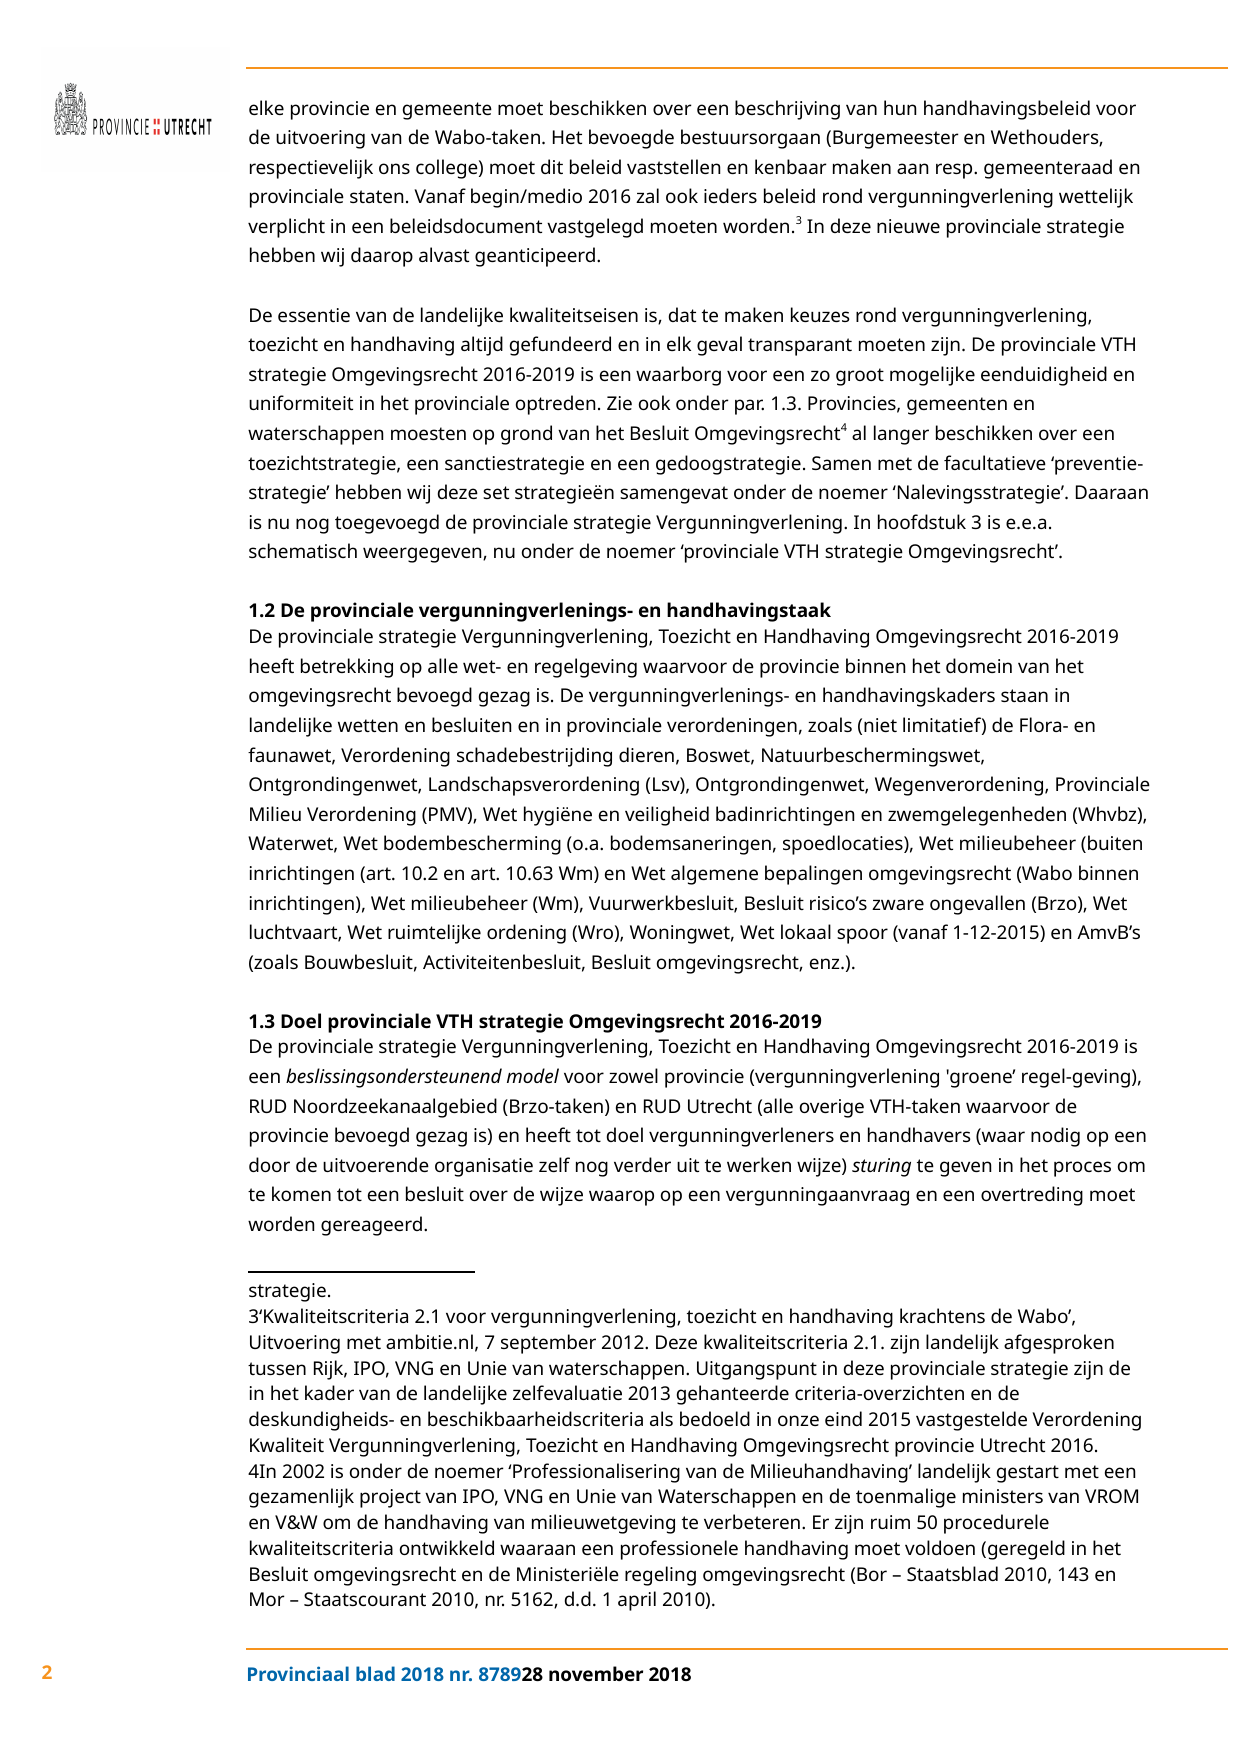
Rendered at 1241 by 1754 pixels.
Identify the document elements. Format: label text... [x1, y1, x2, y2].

text In 2002 is onder de noemer ‘Professionalisering van de Milieuhandhaving’ landelijk gestart met een gezamenlijk project van IPO, VNG en Unie van Waterschappen en de toenmalige ministers van VROM en V&W om de handhaving van milieuwetgeving te verbeteren. Er zijn ruim 50 procedurele kwaliteitscriteria ontwikkeld waaraan een professionele handhaving moet voldoen (geregeld in het Besluit omgevingsrecht en de Ministeriële regeling omgevingsrecht (Bor – Staatsblad 2010, 143 en Mor – Staatscourant 2010, nr. 5162, d.d. 1 april 2010). [248, 1458, 1152, 1612]
text ‘Kwaliteitscriteria 2.1 voor vergunningverlening, toezicht en handhaving krachtens de Wabo’, Uitvoering met ambitie.nl, 7 september 2012. Deze kwaliteitscriteria 2.1. zijn landelijk afgesproken tussen Rijk, IPO, VNG en Unie van waterschappen. Uitgangspunt in deze provinciale strategie zijn de in het kader van de landelijke zelfevaluatie 2013 gehanteerde criteria-overzichten en de deskundigheids- en beschikbaarheidscriteria als bedoeld in onze eind 2015 vastgestelde Verordening Kwaliteit Vergunningverlening, Toezicht en Handhaving Omgevingsrecht provincie Utrecht 2016. [248, 1303, 1152, 1458]
text De provinciale strategie Vergunningverlening, Toezicht en Handhaving Omgevingsrecht 2016-2019 heeft betrekking op alle wet- en regelgeving waarvoor de provincie binnen het domein van het omgevingsrecht bevoegd gezag is. De vergunningverlenings- en handhavingskaders staan in landelijke wetten en besluiten en in provinciale verordeningen, zoals (niet limitatief) de Flora- en faunawet, Verordening schadebestrijding dieren, Boswet, Natuurbeschermingswet, Ontgrondingenwet, Landschapsverordening (Lsv), Ontgrondingenwet, Wegenverordening, Provinciale Milieu Verordening (PMV), Wet hygiëne en veiligheid badinrichtingen en zwemgelegenheden (Whvbz), Waterwet, Wet bodembescherming (o.a. bodemsaneringen, spoedlocaties), Wet milieubeheer (buiten inrichtingen (art. 10.2 en art. 10.63 Wm) en Wet algemene bepalingen omgevingsrecht (Wabo binnen inrichtingen), Wet milieubeheer (Wm), Vuurwerkbesluit, Besluit risico’s zware ongevallen (Brzo), Wet luchtvaart, Wet ruimtelijke ordening (Wro), Woningwet, Wet lokaal spoor (vanaf 1-12-2015) en AmvB’s (zoals Bouwbesluit, Activiteitenbesluit, Besluit omgevingsrecht, enz.). [248, 623, 1152, 974]
picture [41, 47, 231, 172]
text elke provincie en gemeente moet beschikken over een beschrijving van hun handhavingsbeleid voor de uitvoering van de Wabo-taken. Het bevoegde bestuursorgaan (Burgemeester en Wethouders, respectievelijk ons college) moet dit beleid vaststellen en kenbaar maken aan resp. gemeenteraad en provinciale staten. Vanaf begin/medio 2016 zal ook ieders beleid rond vergunningverlening wettelijk verplicht in een beleidsdocument vastgelegd moeten worden. In deze nieuwe provinciale strategie hebben wij daarop alvast geanticipeerd. [248, 95, 1152, 268]
text De provinciale strategie Vergunningverlening, Toezicht en Handhaving Omgevingsrecht 2016-2019 is een beslissingsondersteunend model voor zowel provincie (vergunningverlening 'groene’ regel-geving), RUD Noordzeekanaalgebied (Brzo-taken) en RUD Utrecht (alle overige VTH-taken waarvoor de provincie bevoegd gezag is) en heeft tot doel vergunningverleners en handhavers (waar nodig op een door de uitvoerende organisatie zelf nog verder uit te werken wijze) sturing te geven in het proces om te komen tot een besluit over de wijze waarop op een vergunningaanvraag en een overtreding moet worden gereageerd. [248, 1034, 1152, 1237]
text 1.3 Doel provinciale VTH strategie Omgevingsrecht 2016-2019 [248, 1008, 1152, 1034]
text 1.2 De provinciale vergunningverlenings- en handhavingstaak [248, 598, 1152, 623]
text De essentie van de landelijke kwaliteitseisen is, dat te maken keuzes rond vergunningverlening, toezicht en handhaving altijd gefundeerd en in elk geval transparant moeten zijn. De provinciale VTH strategie Omgevingsrecht 2016-2019 is een waarborg voor een zo groot mogelijke eenduidigheid en uniformiteit in het provinciale optreden. Zie ook onder par. 1.3. Provincies, gemeenten en waterschappen moesten op grond van het Besluit Omgevingsrecht al langer beschikken over een toezichtstrategie, een sanctiestrategie en een gedoogstrategie. Samen met de facultatieve ‘preventie-strategie’ hebben wij deze set strategieën samengevat onder de noemer ‘Nalevingsstrategie’. Daaraan is nu nog toegevoegd de provinciale strategie Vergunningverlening. In hoofdstuk 3 is e.e.a. schematisch weergegeven, nu onder de noemer ‘provinciale VTH strategie Omgevingsrecht’. [248, 302, 1152, 564]
text strategie. [248, 1278, 1152, 1303]
